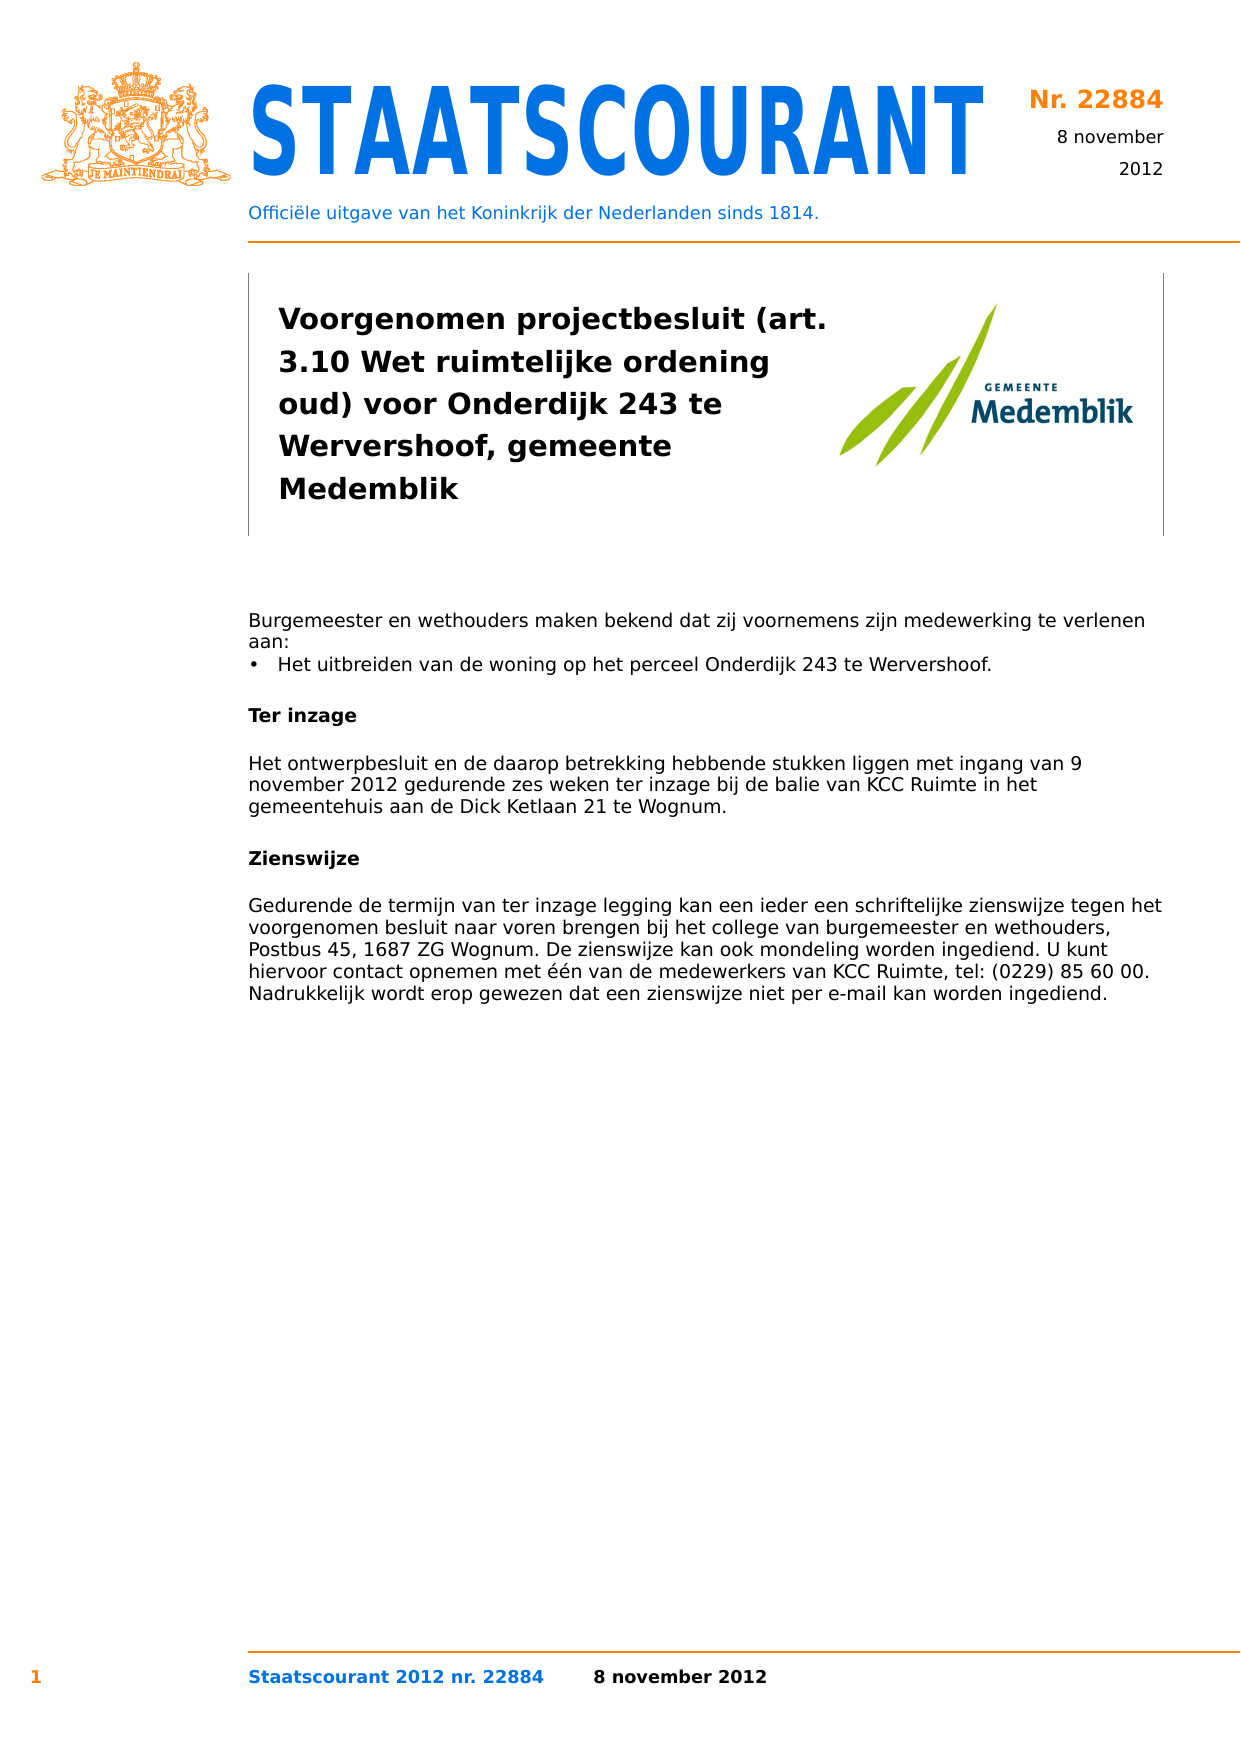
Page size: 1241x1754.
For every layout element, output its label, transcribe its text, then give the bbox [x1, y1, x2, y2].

table_header STAATSCOURANT [248, 62, 998, 203]
table_cell Officiële uitgave van het Koninkrijk der Nederlanden sinds 1814. [248, 203, 1240, 241]
text Burgemeester en wethouders maken bekend dat zij voornemens zijn medewerking te verlenen aan: [248, 609, 1163, 653]
table_cell 8 november [998, 121, 1240, 153]
table_cell 2012 [998, 153, 1240, 203]
table_header Nr. 22884 [998, 62, 1240, 121]
text Gedurende de termijn van ter inzage legging kan een ieder een schriftelijke zienswijze tegen het voorgenomen besluit naar voren brengen bij het college van burgemeester en wethouders, Postbus 45, 1687 ZG Wognum. De zienswijze kan ook mondeling worden ingediend. U kunt hiervoor contact opnemen met één van de medewerkers van KCC Ruimte, tel: (0229) 85 60 00. Nadrukkelijk wordt erop gewezen dat een zienswijze niet per e-mail kan worden ingediend. [248, 895, 1163, 1005]
text Het ontwerpbesluit en de daarop betrekking hebbende stukken liggen met ingang van 9 november 2012 gedurende zes weken ter inzage bij de balie van KCC Ruimte in het gemeentehuis aan de Dick Ketlaan 21 te Wognum. [248, 752, 1163, 818]
text • Het uitbreiden van de woning op het perceel Onderdijk 243 te Wervershoof. [248, 653, 1163, 675]
subtitle Ter inzage [248, 705, 1163, 727]
picture [838, 302, 1134, 468]
table_header [25, 62, 248, 241]
subtitle Voorgenomen projectbesluit (art. 3.10 Wet ruimtelijke ordening oud) voor Onderdijk 243 te Wervershoof, gemeente Medemblik [249, 273, 1163, 536]
picture [41, 62, 231, 186]
subtitle Zienswijze [248, 848, 1163, 870]
